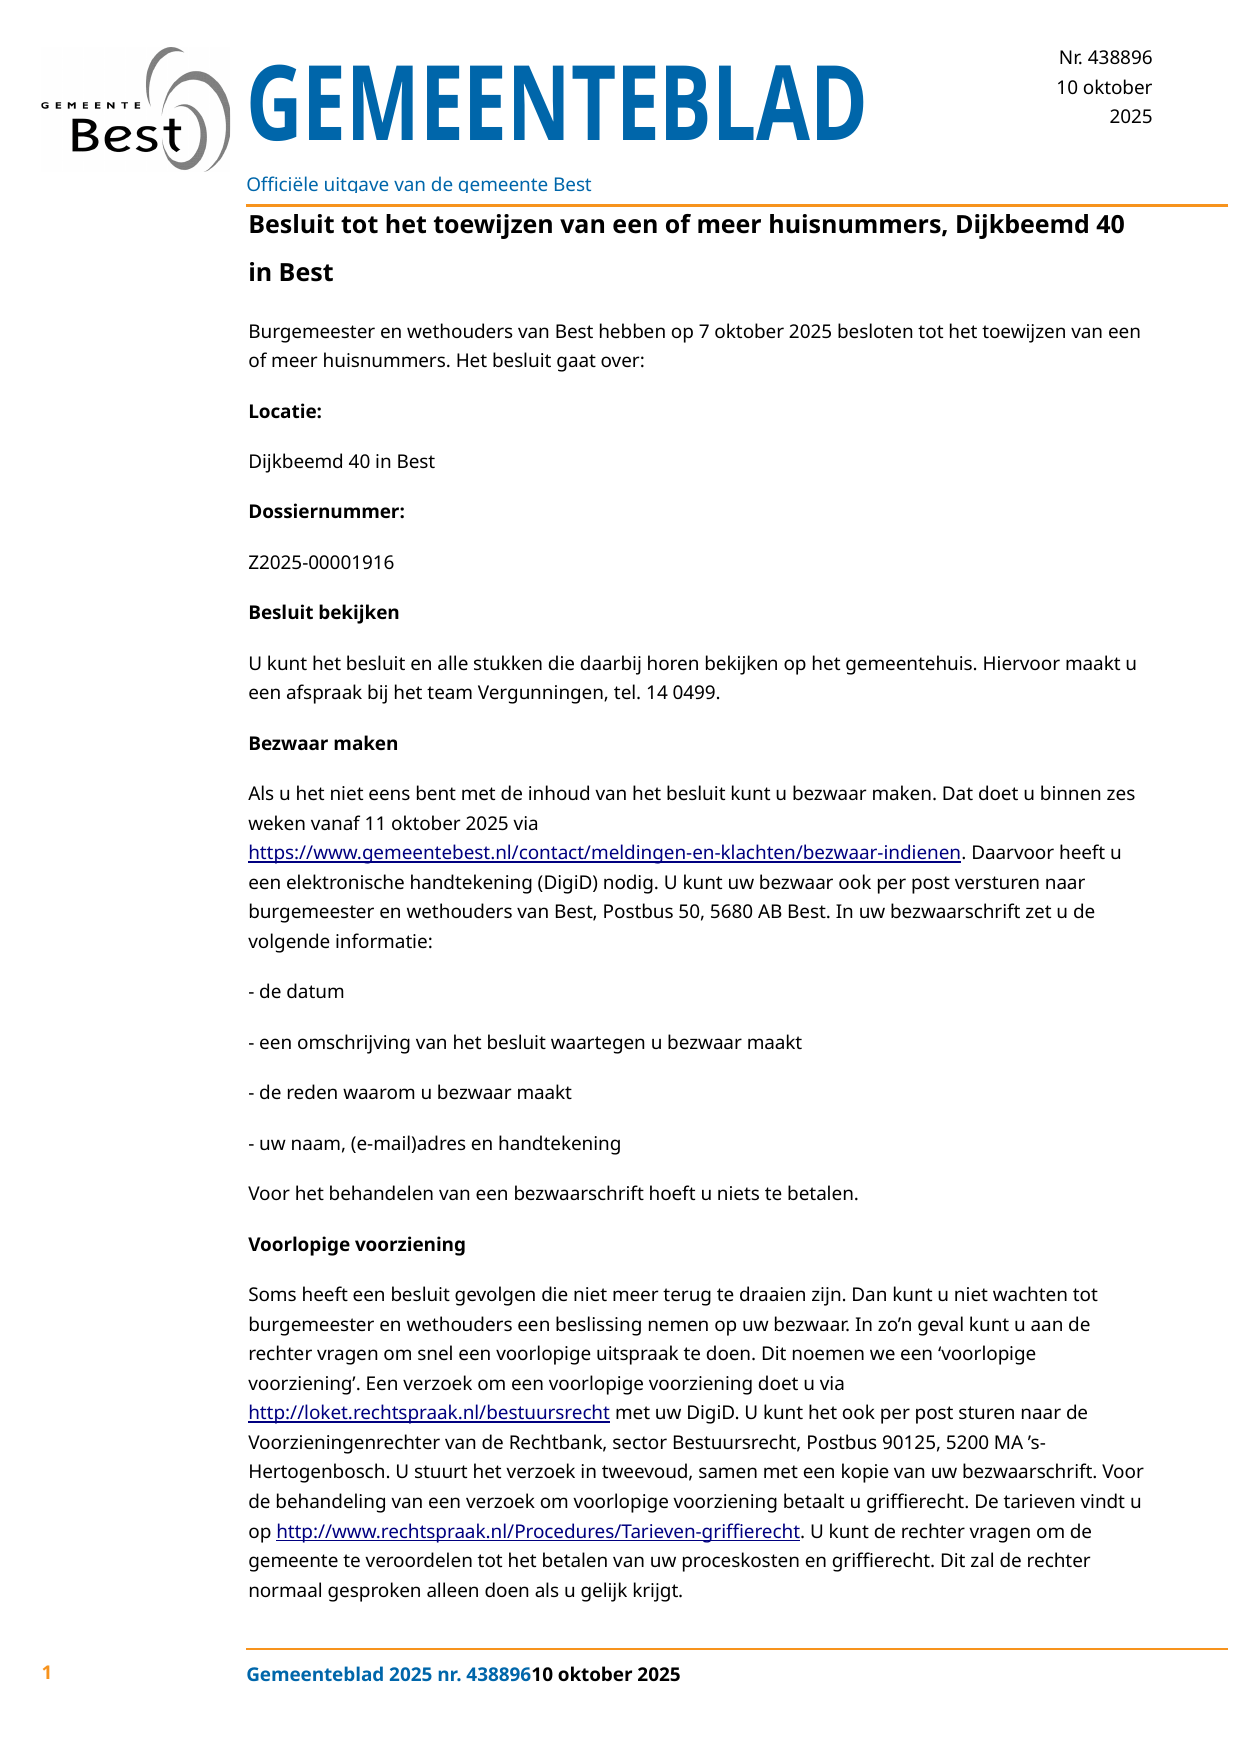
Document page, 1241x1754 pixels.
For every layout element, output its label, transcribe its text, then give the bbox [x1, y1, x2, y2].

text Bezwaar maken [248, 730, 1152, 756]
text Soms heeft een besluit gevolgen die niet meer terug te draaien zijn. Dan kunt u niet wachten tot burgemeester en wethouders een beslissing nemen op uw bezwaar. In zo’n geval kunt u aan de rechter vragen om snel een voorlopige uitspraak te doen. Dit noemen we een ‘voorlopige voorziening’. Een verzoek om een voorlopige voorziening doet u via http://loket.rechtspraak.nl/bestuursrecht met uw DigiD. U kunt het ook per post sturen naar de Voorzieningenrechter van de Rechtbank, sector Bestuursrecht, Postbus 90125, 5200 MA ’s-Hertogenbosch. U stuurt het verzoek in tweevoud, samen met een kopie van uw bezwaarschrift. Voor de behandeling van een verzoek om voorlopige voorziening betaalt u griffierecht. De tarieven vindt u op http://www.rechtspraak.nl/Procedures/Tarieven-griffierecht. U kunt de rechter vragen om de gemeente te veroordelen tot het betalen van uw proceskosten en griffierecht. Dit zal de rechter normaal gesproken alleen doen als u gelijk krijgt. [248, 1281, 1152, 1603]
text - de datum [248, 979, 1152, 1004]
text Voor het behandelen van een bezwaarschrift hoeft u niets te betalen. [248, 1180, 1152, 1206]
text Dijkbeemd 40 in Best [248, 448, 1152, 474]
text U kunt het besluit en alle stukken die daarbij horen bekijken op het gemeentehuis. Hiervoor maakt u een afspraak bij het team Vergunningen, tel. 14 0499. [248, 650, 1152, 705]
text Besluit bekijken [248, 599, 1152, 625]
picture [41, 47, 231, 172]
text Locatie: [248, 398, 1152, 424]
text Besluit tot het toewijzen van een of meer huisnummers, Dijkbeemd 40 in Best [248, 207, 1152, 288]
text Als u het niet eens bent met de inhoud van het besluit kunt u bezwaar maken. Dat doet u binnen zes weken vanaf 11 oktober 2025 via https://www.gemeentebest.nl/contact/meldingen-en-klachten/bezwaar-indienen. Daarvoor heeft u een elektronische handtekening (DigiD) nodig. U kunt uw bezwaar ook per post versturen naar burgemeester en wethouders van Best, Postbus 50, 5680 AB Best. In uw bezwaarschrift zet u de volgende informatie: [248, 780, 1152, 954]
text Burgemeester en wethouders van Best hebben op 7 oktober 2025 besloten tot het toewijzen van een of meer huisnummers. Het besluit gaat over: [248, 318, 1152, 373]
text Z2025-00001916 [248, 549, 1152, 575]
text - een omschrijving van het besluit waartegen u bezwaar maakt [248, 1029, 1152, 1055]
text Dossiernummer: [248, 499, 1152, 524]
text - uw naam, (e-mail)adres en handtekening [248, 1130, 1152, 1156]
text Voorlopige voorziening [248, 1231, 1152, 1257]
text - de reden waarom u bezwaar maakt [248, 1079, 1152, 1105]
